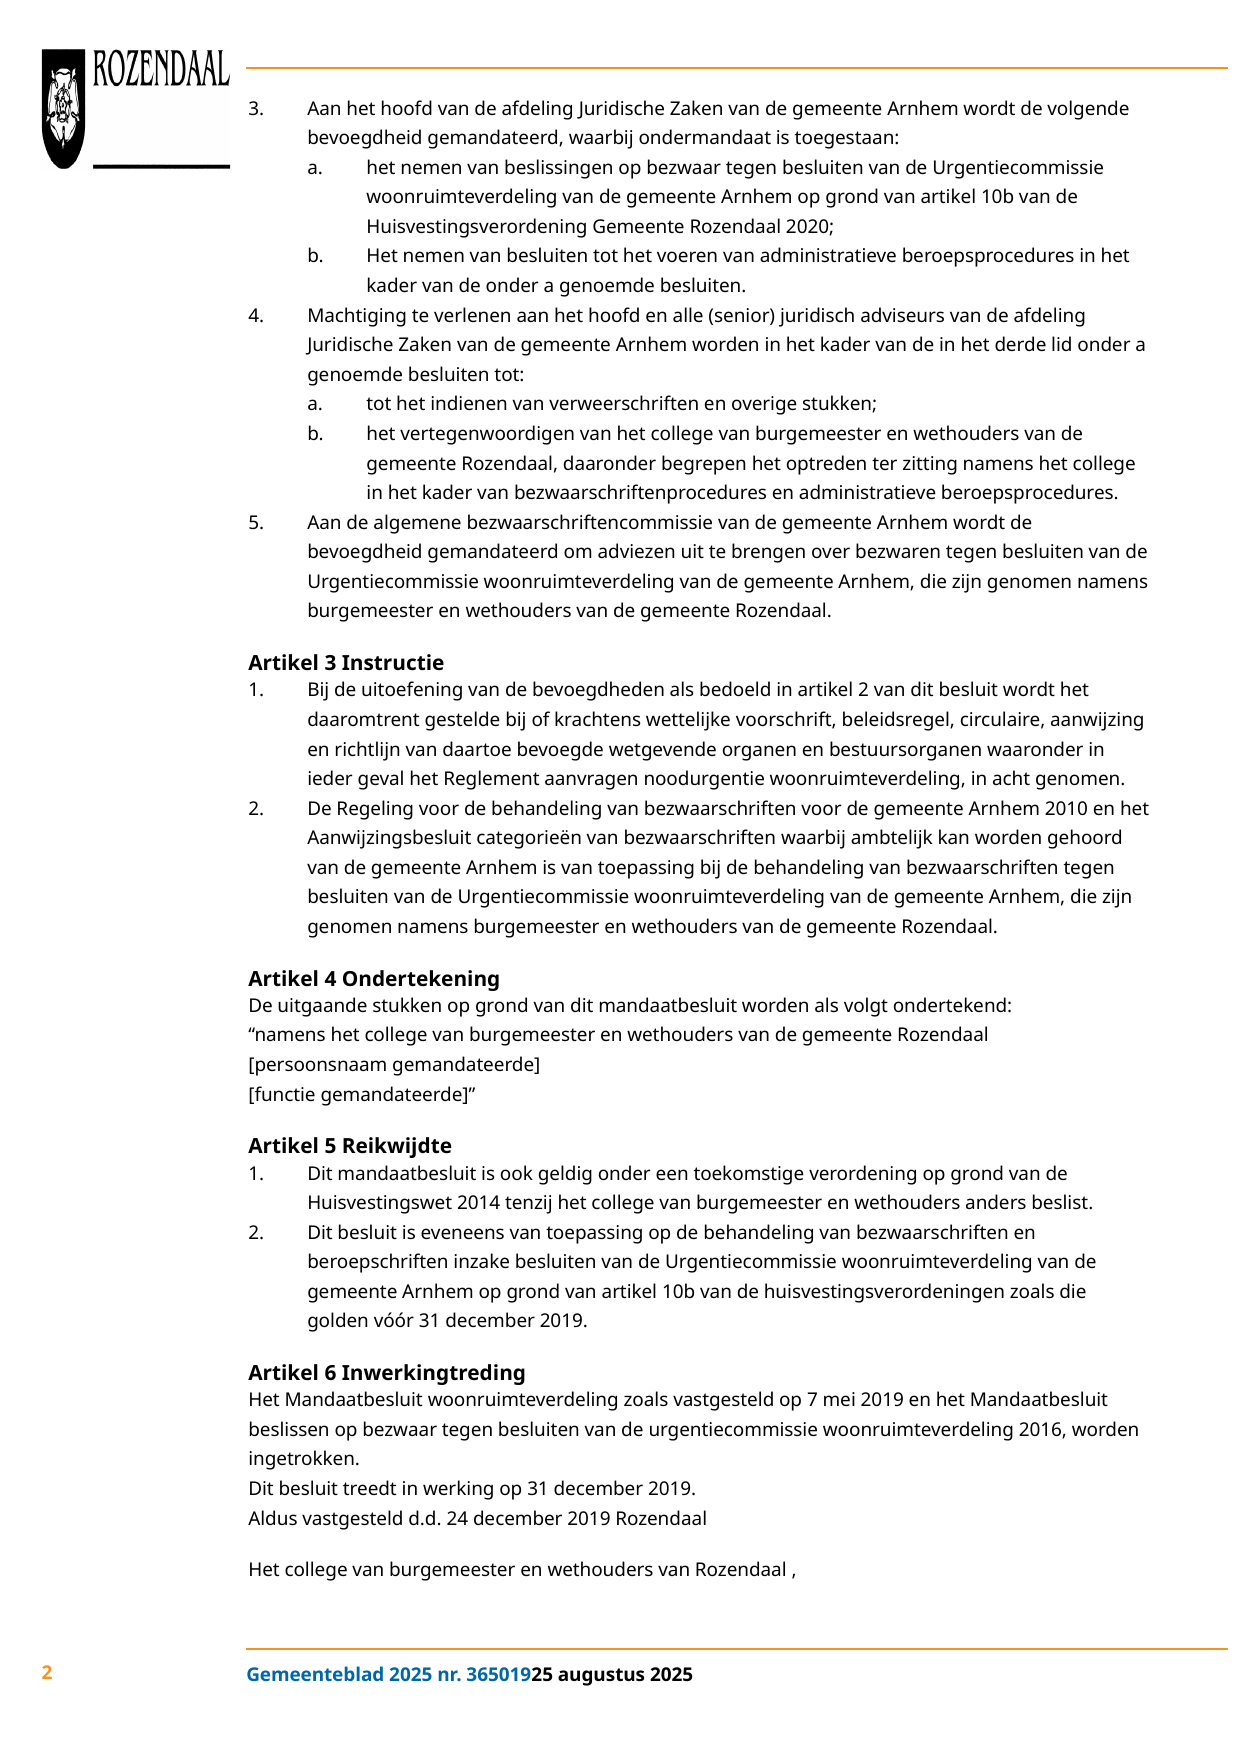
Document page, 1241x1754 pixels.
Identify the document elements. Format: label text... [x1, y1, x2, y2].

list Dit besluit is eveneens van toepassing op de behandeling van bezwaarschriften en beroepschriften inzake besluiten van de Urgentiecommissie woonruimteverdeling van de gemeente Arnhem op grond van artikel 10b van de huisvestingsverordeningen zoals die golden vóór 31 december 2019. [248, 1219, 1152, 1333]
text Artikel 4 Ondertekening [248, 964, 1152, 992]
text Het college van burgemeester en wethouders van Rozendaal , [248, 1556, 1152, 1582]
text “namens het college van burgemeester en wethouders van de gemeente Rozendaal [248, 1022, 1152, 1047]
list Dit mandaatbesluit is ook geldig onder een toekomstige verordening op grond van de Huisvestingswet 2014 tenzij het college van burgemeester en wethouders anders beslist. [248, 1160, 1152, 1215]
list De Regeling voor de behandeling van bezwaarschriften voor de gemeente Arnhem 2010 en het Aanwijzingsbesluit categorieën van bezwaarschriften waarbij ambtelijk kan worden gehoord van de gemeente Arnhem is van toepassing bij de behandeling van bezwaarschriften tegen besluiten van de Urgentiecommissie woonruimteverdeling van de gemeente Arnhem, die zijn genomen namens burgemeester en wethouders van de gemeente Rozendaal. [248, 795, 1152, 939]
list het vertegenwoordigen van het college van burgemeester en wethouders van de gemeente Rozendaal, daaronder begrepen het optreden ter zitting namens het college in het kader van bezwaarschriftenprocedures en administratieve beroepsprocedures. [307, 420, 1152, 505]
list het nemen van beslissingen op bezwaar tegen besluiten van de Urgentiecommissie woonruimteverdeling van de gemeente Arnhem op grond van artikel 10b van de Huisvestingsverordening Gemeente Rozendaal 2020; [307, 154, 1152, 239]
text [functie gemandateerde]” [248, 1081, 1152, 1107]
text Artikel 3 Instructie [248, 648, 1152, 677]
list Aan het hoofd van de afdeling Juridische Zaken van de gemeente Arnhem wordt de volgende bevoegdheid gemandateerd, waarbij ondermandaat is toegestaan: [248, 95, 1152, 150]
text De uitgaande stukken op grond van dit mandaatbesluit worden als volgt ondertekend: [248, 992, 1152, 1018]
text [persoonsnaam gemandateerde] [248, 1051, 1152, 1077]
list Machtiging te verlenen aan het hoofd en alle (senior) juridisch adviseurs van de afdeling Juridische Zaken van de gemeente Arnhem worden in het kader van de in het derde lid onder a genoemde besluiten tot: [248, 302, 1152, 387]
list tot het indienen van verweerschriften en overige stukken; [307, 391, 1152, 416]
text Artikel 5 Reikwijdte [248, 1131, 1152, 1160]
list Bij de uitoefening van de bevoegdheden als bedoeld in artikel 2 van dit besluit wordt het daaromtrent gestelde bij of krachtens wettelijke voorschrift, beleidsregel, circulaire, aanwijzing en richtlijn van daartoe bevoegde wetgevende organen en bestuursorganen waaronder in ieder geval het Reglement aanvragen noodurgentie woonruimteverdeling, in acht genomen. [248, 677, 1152, 791]
text Het Mandaatbesluit woonruimteverdeling zoals vastgesteld op 7 mei 2019 en het Mandaatbesluit beslissen op bezwaar tegen besluiten van de urgentiecommissie woonruimteverdeling 2016, worden ingetrokken. [248, 1386, 1152, 1471]
list Het nemen van besluiten tot het voeren van administratieve beroepsprocedures in het kader van de onder a genoemde besluiten. [307, 243, 1152, 298]
text Aldus vastgesteld d.d. 24 december 2019 Rozendaal [248, 1505, 1152, 1531]
text Artikel 6 Inwerkingtreding [248, 1358, 1152, 1386]
picture [41, 47, 231, 172]
text Dit besluit treedt in werking op 31 december 2019. [248, 1475, 1152, 1501]
list Aan de algemene bezwaarschriftencommissie van de gemeente Arnhem wordt de bevoegdheid gemandateerd om adviezen uit te brengen over bezwaren tegen besluiten van de Urgentiecommissie woonruimteverdeling van de gemeente Arnhem, die zijn genomen namens burgemeester en wethouders van de gemeente Rozendaal. [248, 509, 1152, 623]
